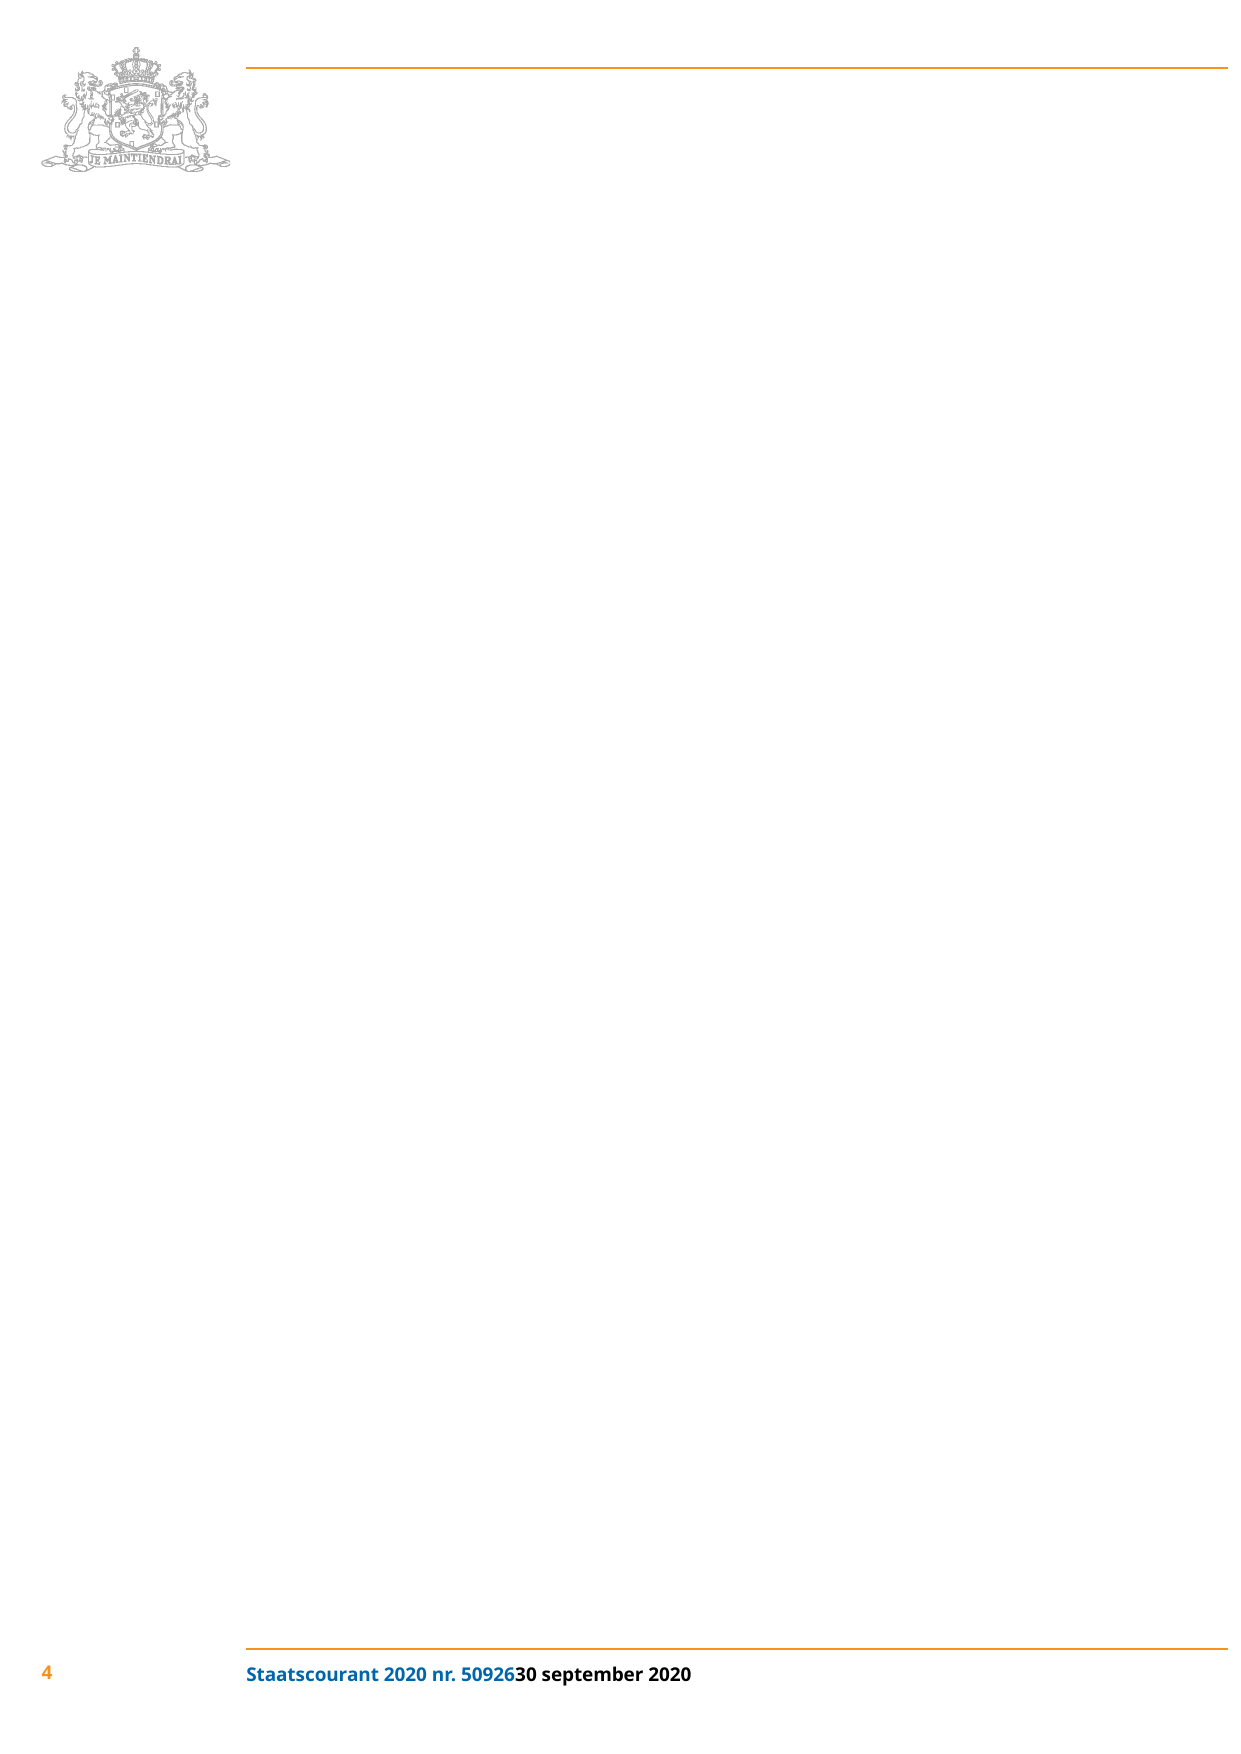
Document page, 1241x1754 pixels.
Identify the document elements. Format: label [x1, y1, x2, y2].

picture [41, 47, 231, 172]
